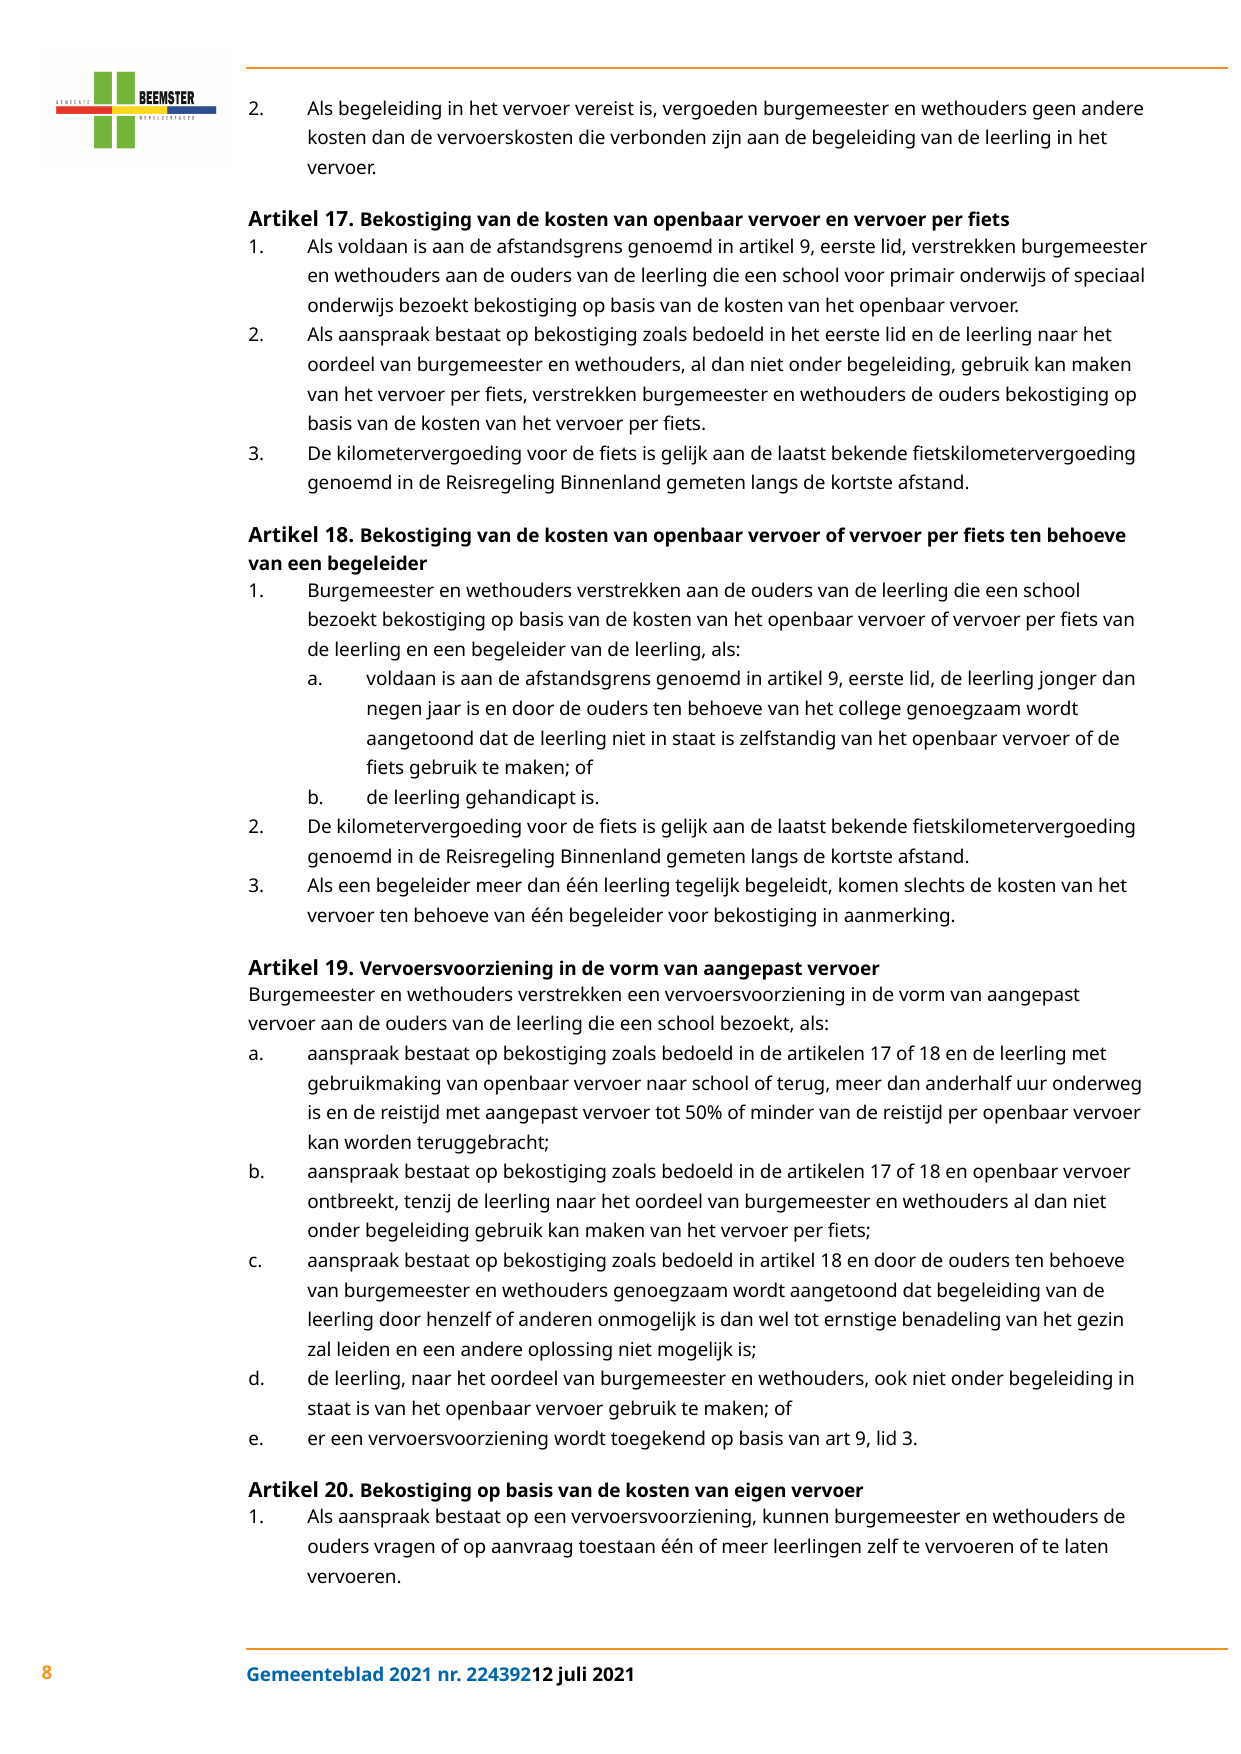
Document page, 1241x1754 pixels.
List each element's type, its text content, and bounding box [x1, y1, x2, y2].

list De kilometervergoeding voor de fiets is gelijk aan de laatst bekende fietskilometervergoeding genoemd in de Reisregeling Binnenland gemeten langs de kortste afstand. [248, 440, 1152, 495]
list aanspraak bestaat op bekostiging zoals bedoeld in artikel 18 en door de ouders ten behoeve van burgemeester en wethouders genoegzaam wordt aangetoond dat begeleiding van de leerling door henzelf of anderen onmogelijk is dan wel tot ernstige benadeling van het gezin zal leiden en een andere oplossing niet mogelijk is; [248, 1247, 1152, 1362]
list Burgemeester en wethouders verstrekken aan de ouders van de leerling die een school bezoekt bekostiging op basis van de kosten van het openbaar vervoer of vervoer per fiets van de leerling en een begeleider van de leerling, als: [248, 577, 1152, 662]
list Als voldaan is aan de afstandsgrens genoemd in artikel 9, eerste lid, verstrekken burgemeester en wethouders aan de ouders van de leerling die een school voor primair onderwijs of speciaal onderwijs bezoekt bekostiging op basis van de kosten van het openbaar vervoer. [248, 233, 1152, 318]
list Als begeleiding in het vervoer vereist is, vergoeden burgemeester en wethouders geen andere kosten dan de vervoerskosten die verbonden zijn aan de begeleiding van de leerling in het vervoer. [248, 95, 1152, 180]
list Als een begeleider meer dan één leerling tegelijk begeleidt, komen slechts de kosten van het vervoer ten behoeve van één begeleider voor bekostiging in aanmerking. [248, 873, 1152, 928]
text Burgemeester en wethouders verstrekken een vervoersvoorziening in de vorm van aangepast vervoer aan de ouders van de leerling die een school bezoekt, als: [248, 981, 1152, 1036]
list aanspraak bestaat op bekostiging zoals bedoeld in de artikelen 17 of 18 en openbaar vervoer ontbreekt, tenzij de leerling naar het oordeel van burgemeester en wethouders al dan niet onder begeleiding gebruik kan maken van het vervoer per fiets; [248, 1158, 1152, 1243]
list Als aanspraak bestaat op bekostiging zoals bedoeld in het eerste lid en de leerling naar het oordeel van burgemeester en wethouders, al dan niet onder begeleiding, gebruik kan maken van het vervoer per fiets, verstrekken burgemeester en wethouders de ouders bekostiging op basis van de kosten van het vervoer per fiets. [248, 322, 1152, 436]
text Artikel 20. Bekostiging op basis van de kosten van eigen vervoer [248, 1475, 1152, 1504]
text Artikel 19. Vervoersvoorziening in de vorm van aangepast vervoer [248, 953, 1152, 981]
list voldaan is aan de afstandsgrens genoemd in artikel 9, eerste lid, de leerling jonger dan negen jaar is en door de ouders ten behoeve van het college genoegzaam wordt aangetoond dat de leerling niet in staat is zelfstandig van het openbaar vervoer of de fiets gebruik te maken; of [307, 666, 1152, 780]
list de leerling gehandicapt is. [307, 784, 1152, 809]
list aanspraak bestaat op bekostiging zoals bedoeld in de artikelen 17 of 18 en de leerling met gebruikmaking van openbaar vervoer naar school of terug, meer dan anderhalf uur onderweg is en de reistijd met aangepast vervoer tot 50% of minder van de reistijd per openbaar vervoer kan worden teruggebracht; [248, 1040, 1152, 1155]
text Artikel 17. Bekostiging van de kosten van openbaar vervoer en vervoer per fiets [248, 204, 1152, 233]
list Als aanspraak bestaat op een vervoersvoorziening, kunnen burgemeester en wethouders de ouders vragen of op aanvraag toestaan één of meer leerlingen zelf te vervoeren of te laten vervoeren. [248, 1504, 1152, 1588]
list er een vervoersvoorziening wordt toegekend op basis van art 9, lid 3. [248, 1425, 1152, 1451]
list de leerling, naar het oordeel van burgemeester en wethouders, ook niet onder begeleiding in staat is van het openbaar vervoer gebruik te maken; of [248, 1366, 1152, 1421]
picture [41, 47, 231, 172]
list De kilometervergoeding voor de fiets is gelijk aan de laatst bekende fietskilometervergoeding genoemd in de Reisregeling Binnenland gemeten langs de kortste afstand. [248, 813, 1152, 869]
text Artikel 18. Bekostiging van de kosten van openbaar vervoer of vervoer per fiets ten behoeve van een begeleider [248, 520, 1152, 577]
